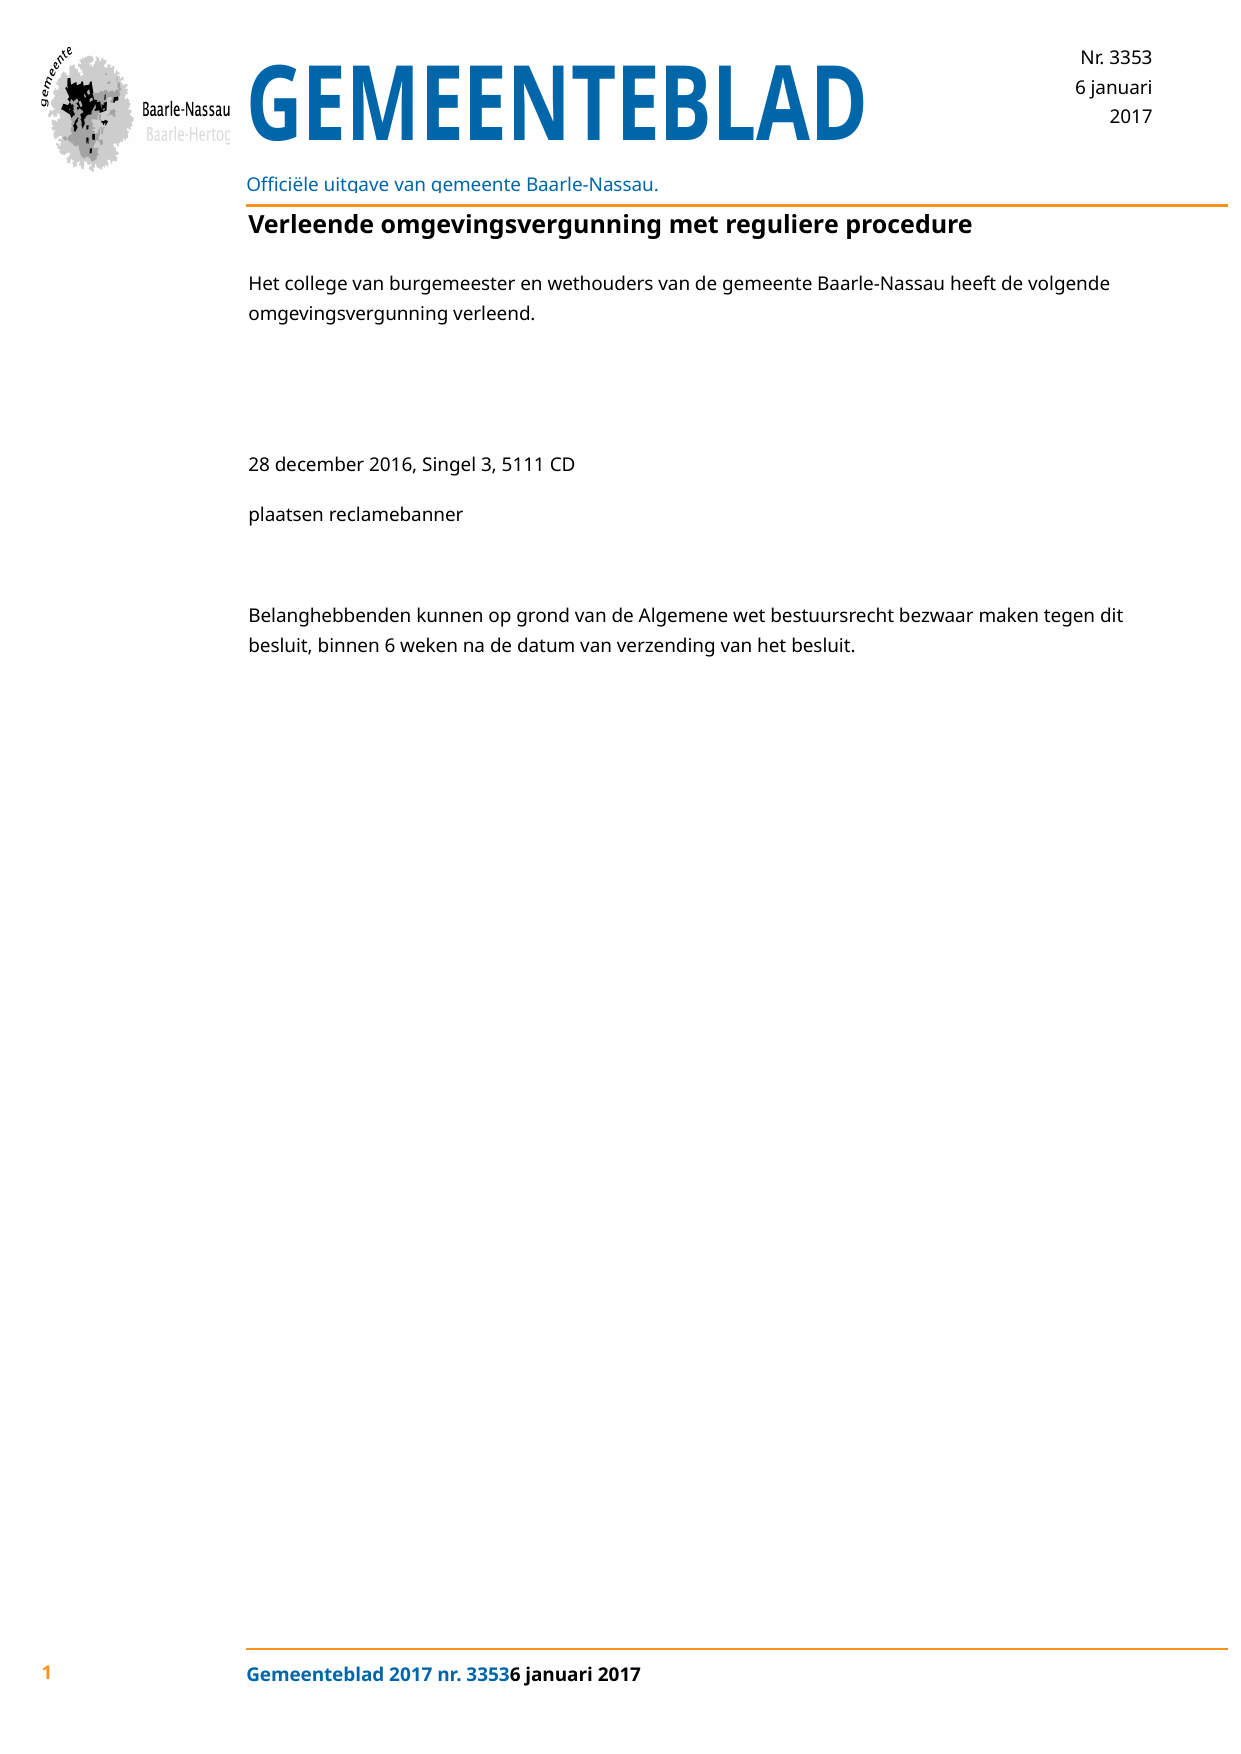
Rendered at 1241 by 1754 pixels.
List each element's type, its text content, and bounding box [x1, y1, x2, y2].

text Het college van burgemeester en wethouders van de gemeente Baarle-Nassau heeft de volgende omgevingsvergunning verleend. [248, 270, 1152, 326]
text Verleende omgevingsvergunning met reguliere procedure [248, 207, 1152, 241]
picture [41, 47, 231, 172]
text 28 december 2016, Singel 3, 5111 CD [248, 451, 1152, 477]
text plaatsen reclamebanner [248, 502, 1152, 527]
text Belanghebbenden kunnen op grond van de Algemene wet bestuursrecht bezwaar maken tegen dit besluit, binnen 6 weken na de datum van verzending van het besluit. [248, 602, 1152, 658]
